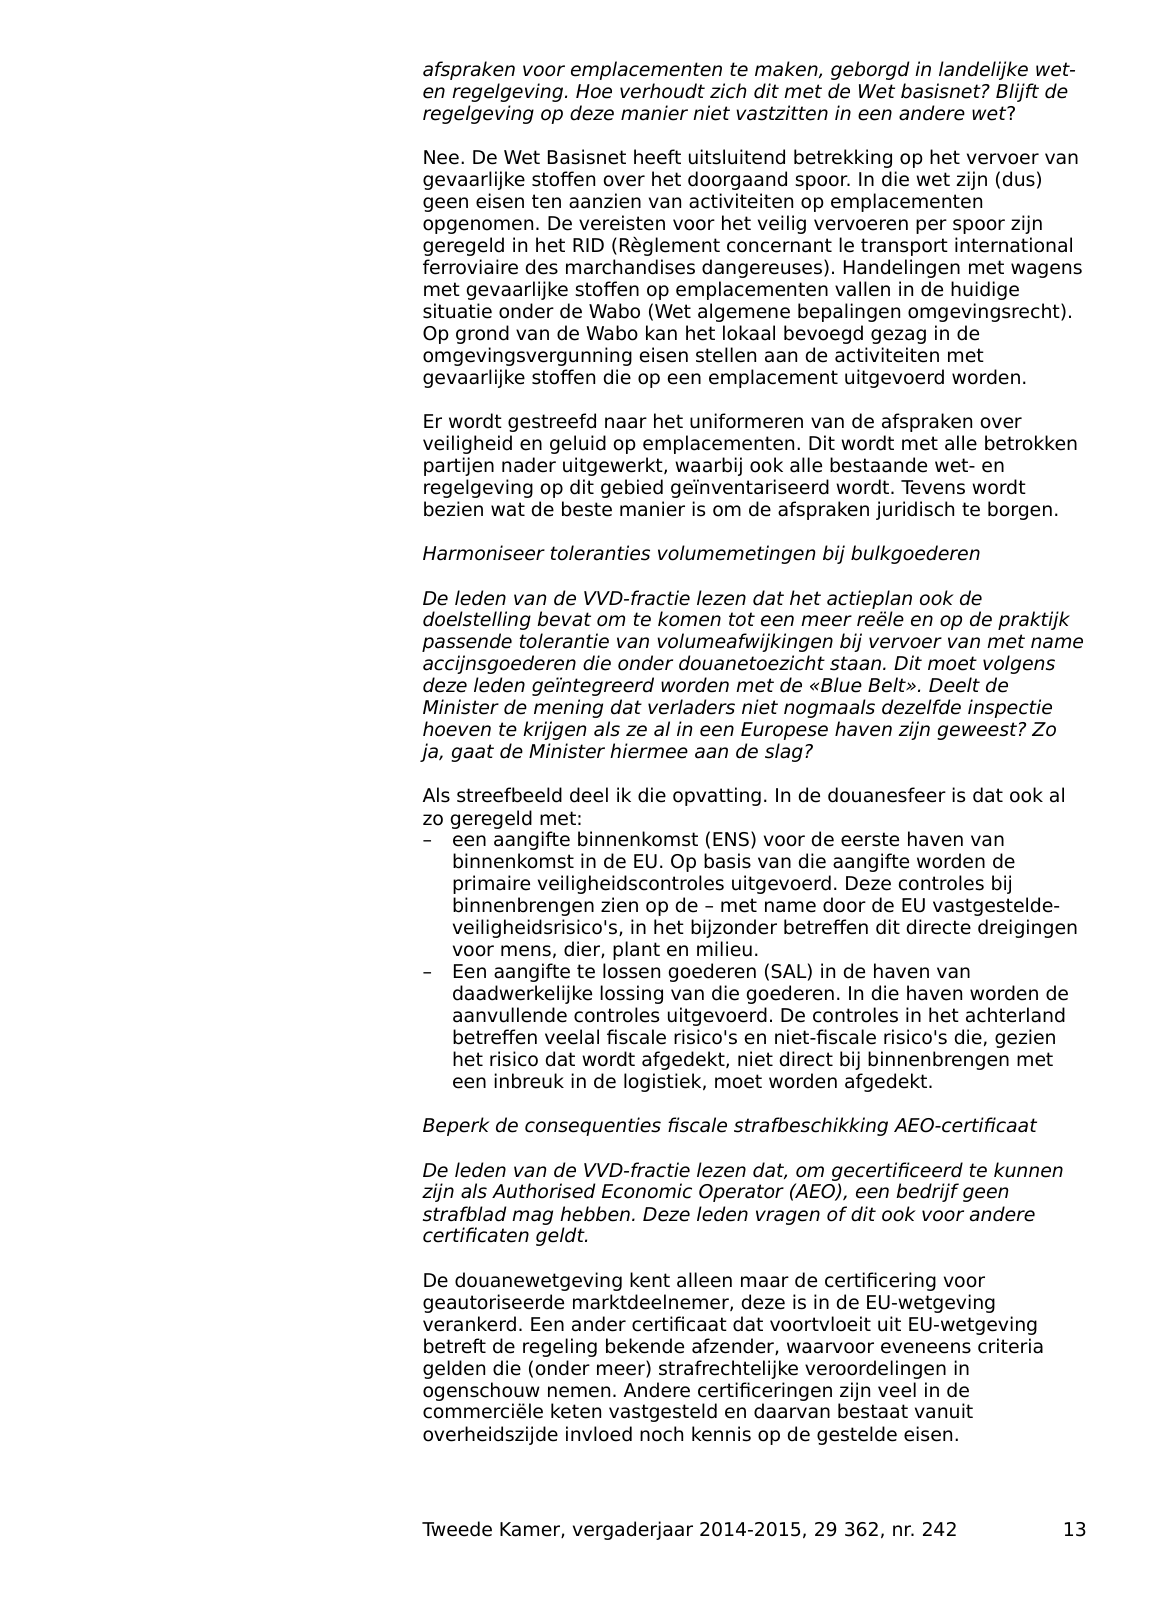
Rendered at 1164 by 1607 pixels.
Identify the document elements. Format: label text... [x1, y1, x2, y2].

text – Een aangifte te lossen goederen (SAL) in de haven van daadwerkelijke lossing van die goederen. In die haven worden de aanvullende controles uitgevoerd. De controles in het achterland betreffen veelal fiscale risico's en niet-fiscale risico's die, gezien het risico dat wordt afgedekt, niet direct bij binnenbrengen met een inbreuk in de logistiek, moet worden afgedekt. [422, 961, 1087, 1093]
text Er wordt gestreefd naar het uniformeren van de afspraken over veiligheid en geluid op emplacementen. Dit wordt met alle betrokken partijen nader uitgewerkt, waarbij ook alle bestaande wet- en regelgeving op dit gebied geïnventariseerd wordt. Tevens wordt bezien wat de beste manier is om de afspraken juridisch te borgen. [422, 411, 1087, 521]
text De leden van de VVD-fractie lezen dat, om gecertificeerd te kunnen zijn als Authorised Economic Operator (AEO), een bedrijf geen strafblad mag hebben. Deze leden vragen of dit ook voor andere certificaten geldt. [422, 1159, 1087, 1247]
subtitle Beperk de consequenties fiscale strafbeschikking AEO-certificaat [422, 1115, 1087, 1137]
text – een aangifte binnenkomst (ENS) voor de eerste haven van binnenkomst in de EU. Op basis van die aangifte worden de primaire veiligheidscontroles uitgevoerd. Deze controles bij binnenbrengen zien op de – met name door de EU vastgestelde- veiligheidsrisico's, in het bijzonder betreffen dit directe dreigingen voor mens, dier, plant en milieu. [422, 829, 1087, 961]
text Als streefbeeld deel ik die opvatting. In de douanesfeer is dat ook al zo geregeld met: [422, 785, 1087, 829]
text De douanewetgeving kent alleen maar de certificering voor geautoriseerde marktdeelnemer, deze is in de EU-wetgeving verankerd. Een ander certificaat dat voortvloeit uit EU-wetgeving betreft de regeling bekende afzender, waarvoor eveneens criteria gelden die (onder meer) strafrechtelijke veroordelingen in ogenschouw nemen. Andere certificeringen zijn veel in de commerciële keten vastgesteld en daarvan bestaat vanuit overheidszijde invloed noch kennis op de gestelde eisen. [422, 1269, 1087, 1445]
text De leden van de VVD-fractie lezen dat het actieplan ook de doelstelling bevat om te komen tot een meer reële en op de praktijk passende tolerantie van volumeafwijkingen bij vervoer van met name accijnsgoederen die onder douanetoezicht staan. Dit moet volgens deze leden geïntegreerd worden met de «Blue Belt». Deelt de Minister de mening dat verladers niet nogmaals dezelfde inspectie hoeven te krijgen als ze al in een Europese haven zijn geweest? Zo ja, gaat de Minister hiermee aan de slag? [422, 587, 1087, 763]
text Nee. De Wet Basisnet heeft uitsluitend betrekking op het vervoer van gevaarlijke stoffen over het doorgaand spoor. In die wet zijn (dus) geen eisen ten aanzien van activiteiten op emplacementen opgenomen. De vereisten voor het veilig vervoeren per spoor zijn geregeld in het RID (Règlement concernant le transport international ferroviaire des marchandises dangereuses). Handelingen met wagens met gevaarlijke stoffen op emplacementen vallen in de huidige situatie onder de Wabo (Wet algemene bepalingen omgevingsrecht). Op grond van de Wabo kan het lokaal bevoegd gezag in de omgevingsvergunning eisen stellen aan de activiteiten met gevaarlijke stoffen die op een emplacement uitgevoerd worden. [422, 147, 1087, 389]
text afspraken voor emplacementen te maken, geborgd in landelijke wet- en regelgeving. Hoe verhoudt zich dit met de Wet basisnet? Blijft de regelgeving op deze manier niet vastzitten in een andere wet? [422, 59, 1087, 125]
subtitle Harmoniseer toleranties volumemetingen bij bulkgoederen [422, 543, 1087, 565]
